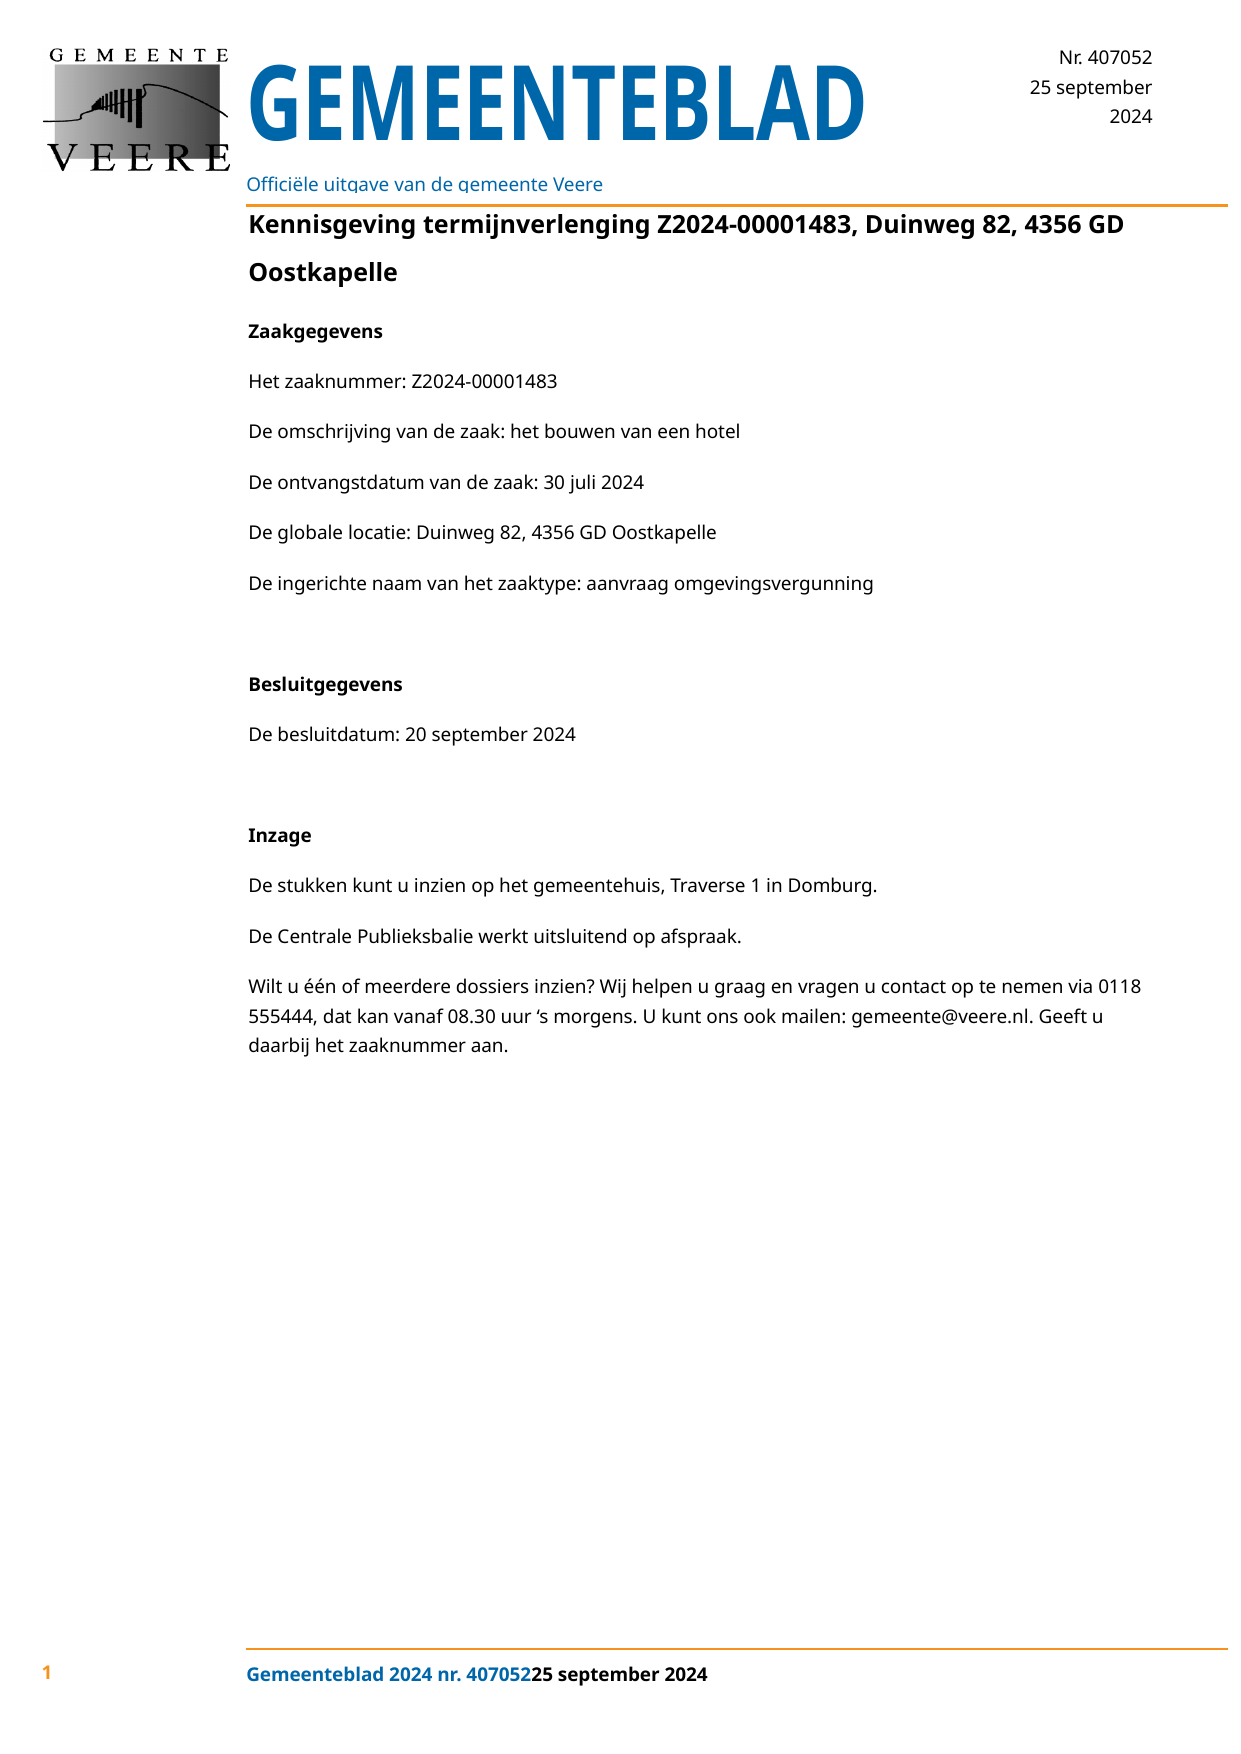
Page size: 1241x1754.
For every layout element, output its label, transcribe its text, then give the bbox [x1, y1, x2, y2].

text Kennisgeving termijnverlenging Z2024-00001483, Duinweg 82, 4356 GD Oostkapelle [248, 207, 1152, 288]
text De globale locatie: Duinweg 82, 4356 GD Oostkapelle [248, 519, 1152, 545]
text De ontvangstdatum van de zaak: 30 juli 2024 [248, 469, 1152, 495]
text De Centrale Publieksbalie werkt uitsluitend op afspraak. [248, 923, 1152, 949]
text Het zaaknummer: Z2024-00001483 [248, 368, 1152, 394]
text De stukken kunt u inzien op het gemeentehuis, Traverse 1 in Domburg. [248, 872, 1152, 898]
text De besluitdatum: 20 september 2024 [248, 721, 1152, 747]
text De omschrijving van de zaak: het bouwen van een hotel [248, 419, 1152, 444]
text De ingerichte naam van het zaaktype: aanvraag omgevingsvergunning [248, 570, 1152, 596]
text Zaakgegevens [248, 318, 1152, 344]
picture [41, 47, 231, 172]
text Besluitgegevens [248, 671, 1152, 697]
text Inzage [248, 822, 1152, 848]
text Wilt u één of meerdere dossiers inzien? Wij helpen u graag en vragen u contact op te nemen via 0118 555444, dat kan vanaf 08.30 uur ‘s morgens. U kunt ons ook mailen: gemeente@veere.nl. Geeft u daarbij het zaaknummer aan. [248, 973, 1152, 1058]
